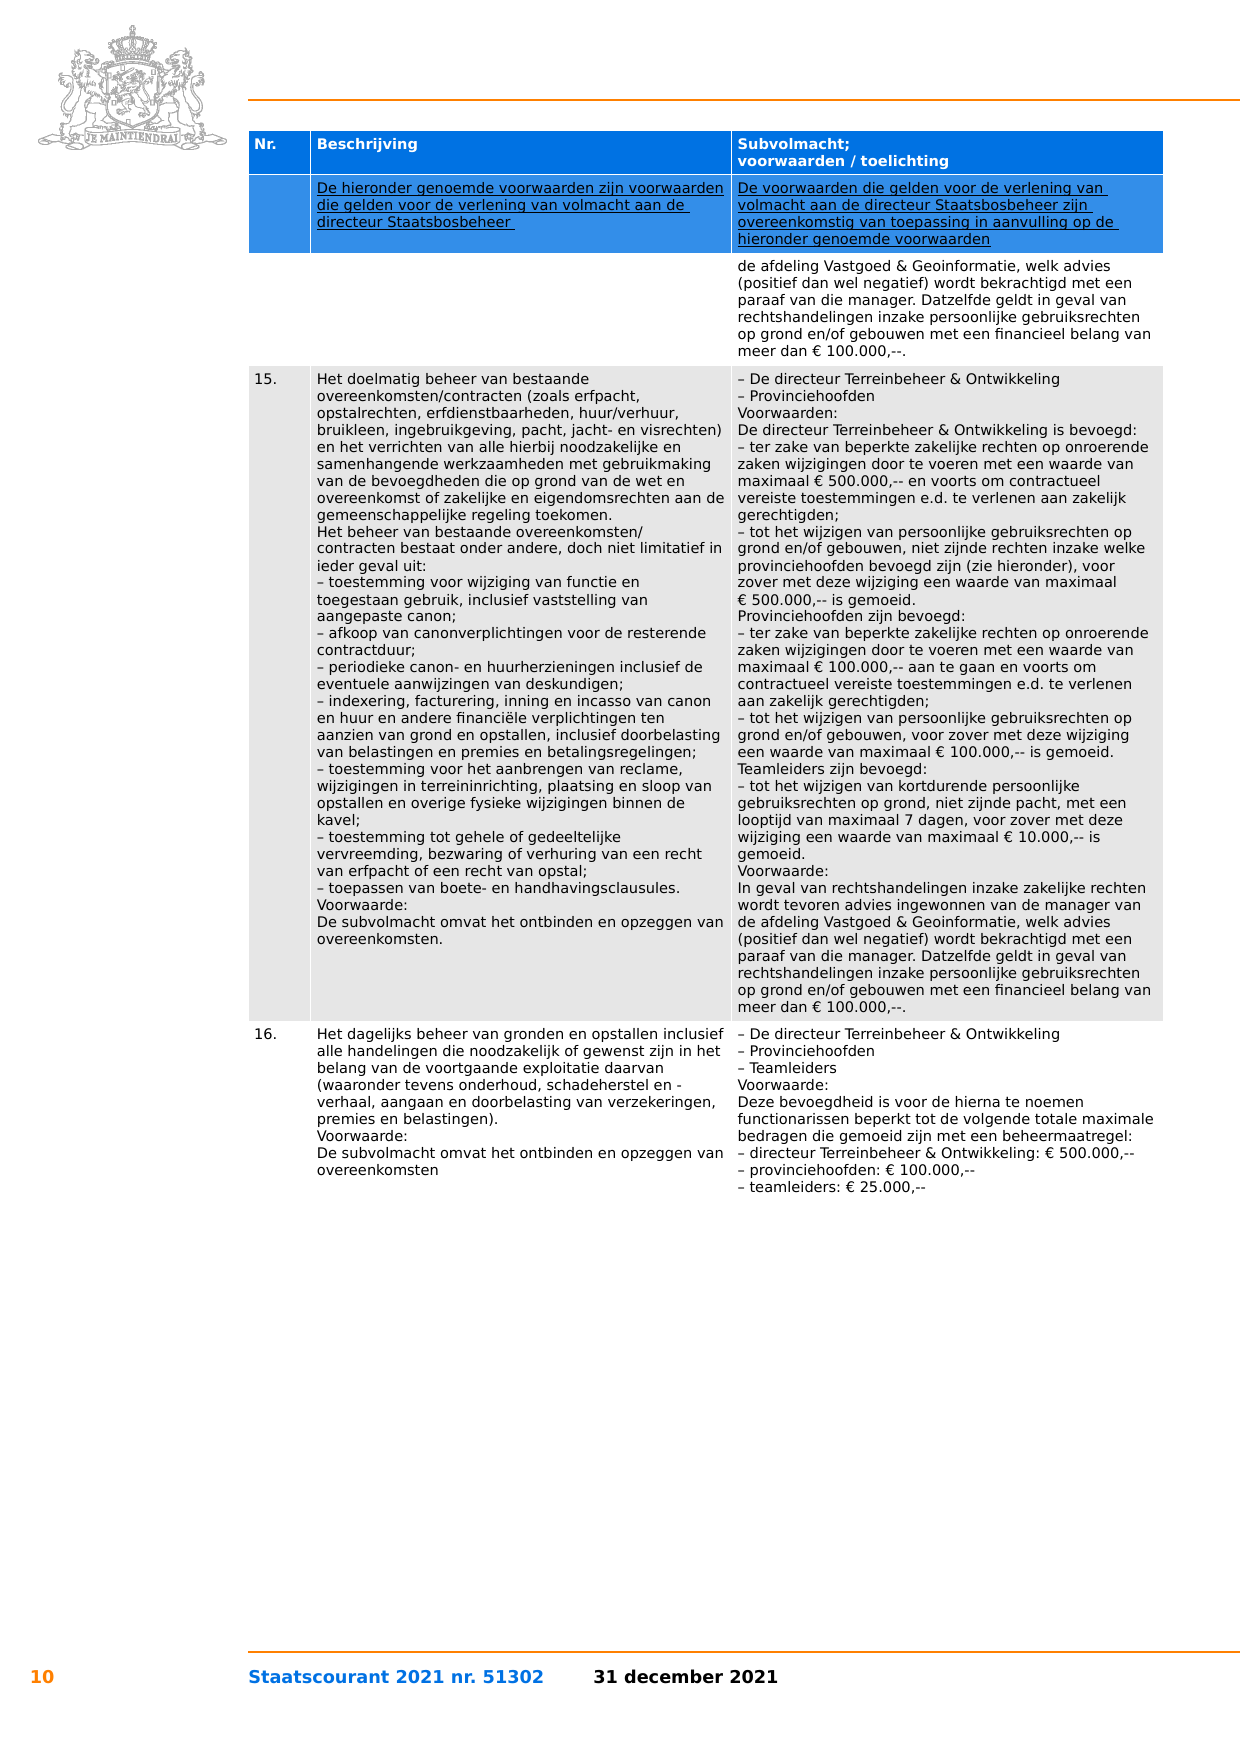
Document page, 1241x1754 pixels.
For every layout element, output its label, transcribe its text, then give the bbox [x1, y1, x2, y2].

table_cell – De directeur Terreinbeheer & Ontwikkeling – Provinciehoofden Voorwaarden: De directeur Terreinbeheer & Ontwikkeling is bevoegd: – ter zake van beperkte zakelijke rechten op onroerende zaken wijzigingen door te voeren met een waarde van maximaal € 500.000,-- en voorts om contractueel vereiste toestemmingen e.d. te verlenen aan zakelijk gerechtigden; – tot het wijzigen van persoonlijke gebruiksrechten op grond en/of gebouwen, niet zijnde rechten inzake welke provinciehoofden bevoegd zijn (zie hieronder), voor zover met deze wijziging een waarde van maximaal € 500.000,-- is gemoeid. Provinciehoofden zijn bevoegd: – ter zake van beperkte zakelijke rechten op onroerende zaken wijzigingen door te voeren met een waarde van maximaal € 100.000,-- aan te gaan en voorts om contractueel vereiste toestemmingen e.d. te verlenen aan zakelijk gerechtigden; – tot het wijzigen van persoonlijke gebruiksrechten op grond en/of gebouwen, voor zover met deze wijziging een waarde van maximaal € 100.000,-- is gemoeid. Teamleiders zijn bevoegd: – tot het wijzigen van kortdurende persoonlijke gebruiksrechten op grond, niet zijnde pacht, met een looptijd van maximaal 7 dagen, voor zover met deze wijziging een waarde van maximaal € 10.000,-- is gemoeid. Voorwaarde: In geval van rechtshandelingen inzake zakelijke rechten wordt tevoren advies ingewonnen van de manager van de afdeling Vastgoed & Geoinformatie, welk advies (positief dan wel negatief) wordt bekrachtigd met een paraaf van die manager. Datzelfde geldt in geval van rechtshandelingen inzake persoonlijke gebruiksrechten op grond en/of gebouwen met een financieel belang van meer dan € 100.000,--. [732, 366, 1163, 1021]
picture [38, 25, 227, 150]
table_cell de afdeling Vastgoed & Geoinformatie, welk advies (positief dan wel negatief) wordt bekrachtigd met een paraaf van die manager. Datzelfde geldt in geval van rechtshandelingen inzake persoonlijke gebruiksrechten op grond en/of gebouwen met een financieel belang van meer dan € 100.000,--. [732, 254, 1163, 365]
table_cell – De directeur Terreinbeheer & Ontwikkeling – Provinciehoofden – Teamleiders Voorwaarde: Deze bevoegdheid is voor de hierna te noemen functionarissen beperkt tot de volgende totale maximale bedragen die gemoeid zijn met een beheermaatregel: – directeur Terreinbeheer & Ontwikkeling: € 500.000,‑‑ – provinciehoofden: € 100.000,-- – teamleiders: € 25.000,-- [732, 1022, 1163, 1201]
table_header Subvolmacht; voorwaarden / toelichting [732, 131, 1163, 174]
table_header Nr. [249, 131, 310, 174]
table_cell De voorwaarden die gelden voor de verlening van volmacht aan de directeur Staatsbosbeheer zijn overeenkomstig van toepassing in aanvulling op de hieronder genoemde voorwaarden [732, 175, 1163, 253]
table_cell [311, 254, 731, 365]
table_cell Het doelmatig beheer van bestaande overeenkomsten/contracten (zoals erfpacht, opstalrechten, erfdienstbaarheden, huur/verhuur, bruikleen, ingebruikgeving, pacht, jacht- en visrechten) en het verrichten van alle hierbij noodzakelijke en samenhangende werkzaamheden met gebruikmaking van de bevoegdheden die op grond van de wet en overeenkomst of zakelijke en eigendomsrechten aan de gemeenschappelijke regeling toekomen. Het beheer van bestaande overeenkomsten/ contracten bestaat onder andere, doch niet limitatief in ieder geval uit: – toestemming voor wijziging van functie en toegestaan gebruik, inclusief vaststelling van aangepaste canon; – afkoop van canonverplichtingen voor de resterende contractduur; – periodieke canon- en huurherzieningen inclusief de eventuele aanwijzingen van deskundigen; – indexering, facturering, inning en incasso van canon en huur en andere financiële verplichtingen ten aanzien van grond en opstallen, inclusief doorbelasting van belastingen en premies en betalingsregelingen; – toestemming voor het aanbrengen van reclame, wijzigingen in terreininrichting, plaatsing en sloop van opstallen en overige fysieke wijzigingen binnen de kavel; – toestemming tot gehele of gedeeltelijke vervreemding, bezwaring of verhuring van een recht van erfpacht of een recht van opstal; – toepassen van boete- en handhavingsclausules. Voorwaarde: De subvolmacht omvat het ontbinden en opzeggen van overeenkomsten. [311, 366, 731, 1021]
table_cell Het dagelijks beheer van gronden en opstallen inclusief alle handelingen die noodzakelijk of gewenst zijn in het belang van de voortgaande exploitatie daarvan (waaronder tevens onderhoud, schadeherstel en -verhaal, aangaan en doorbelasting van verzekeringen, premies en belastingen). Voorwaarde: De subvolmacht omvat het ontbinden en opzeggen van overeenkomsten [311, 1022, 731, 1201]
table_cell [249, 254, 310, 365]
table_cell 16. [249, 1022, 310, 1201]
table_header Beschrijving [311, 131, 731, 174]
table_cell 15. [249, 366, 310, 1021]
table_cell [249, 175, 310, 253]
table_cell De hieronder genoemde voorwaarden zijn voorwaarden die gelden voor de verlening van volmacht aan de directeur Staatsbosbeheer [311, 175, 731, 253]
